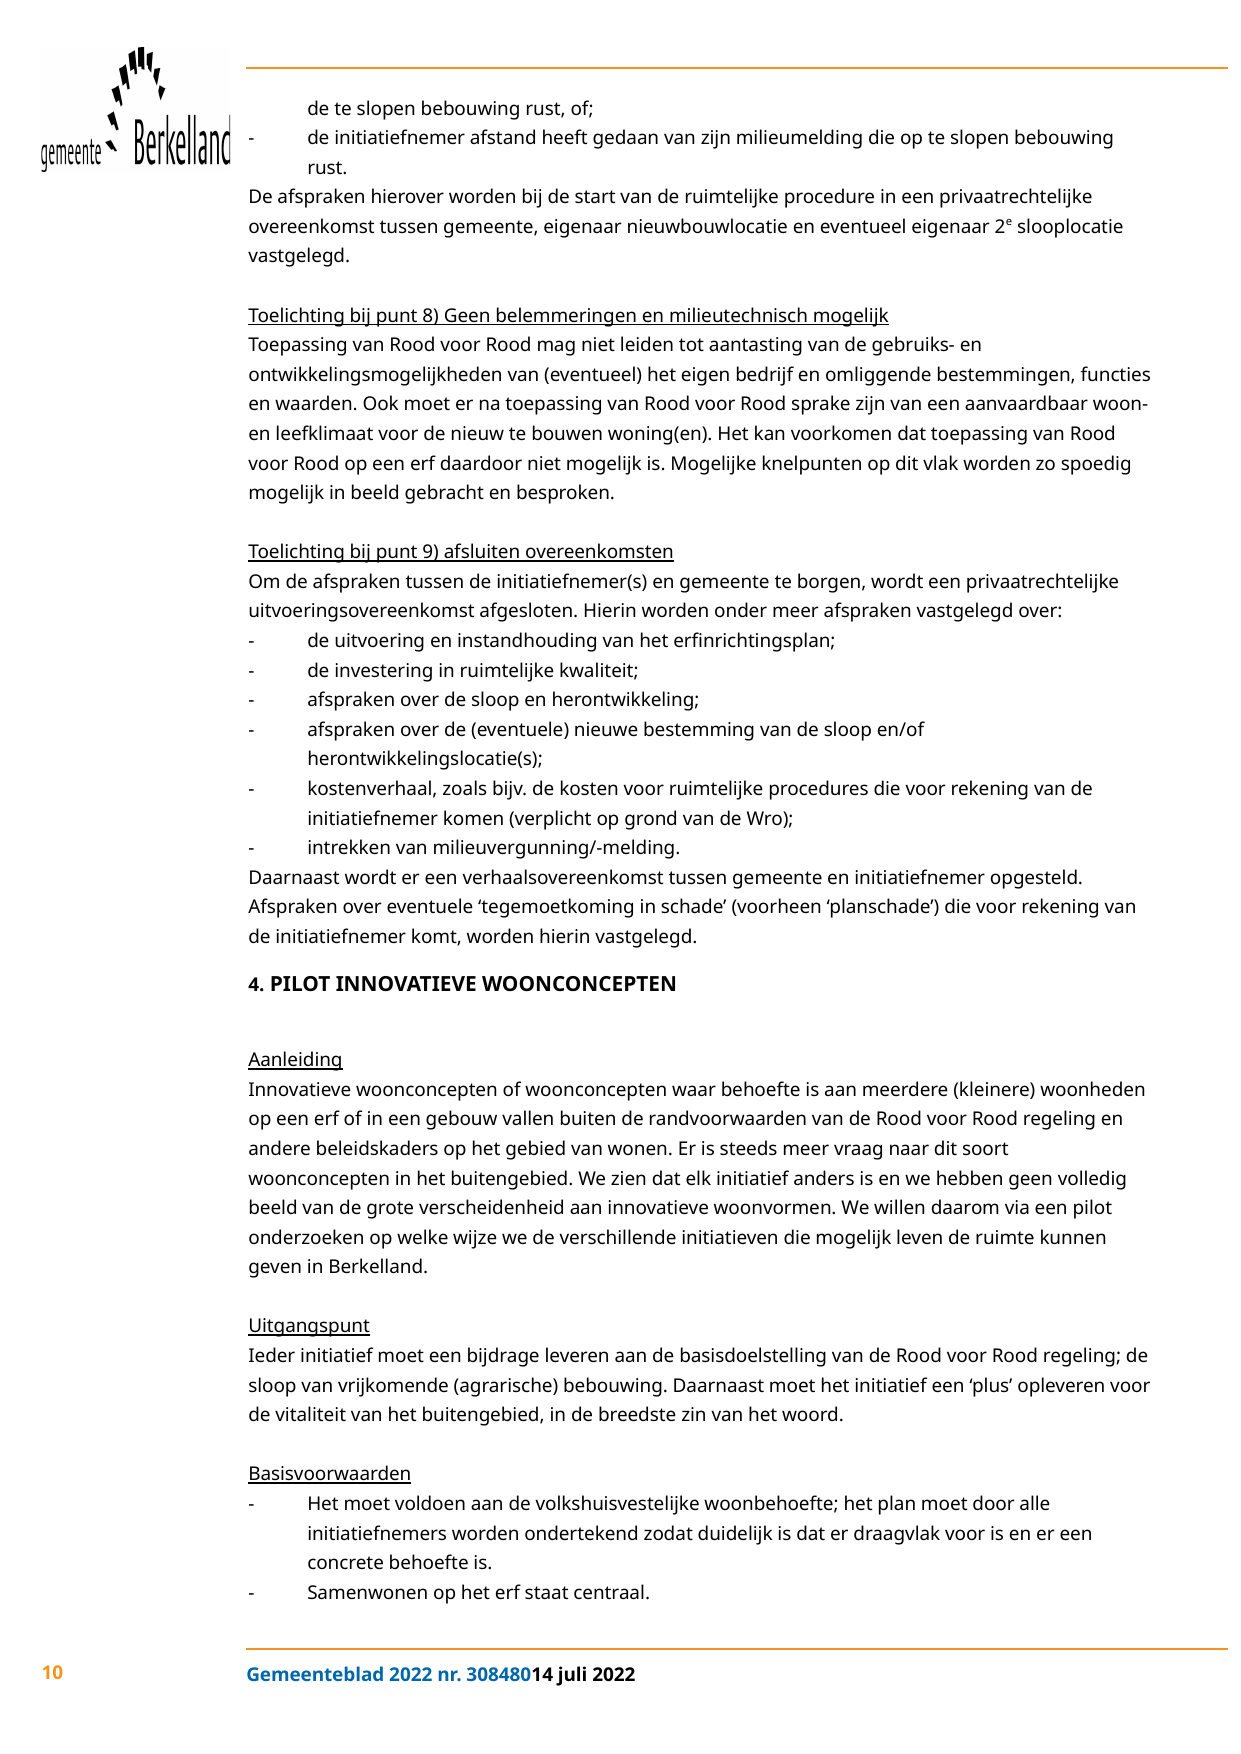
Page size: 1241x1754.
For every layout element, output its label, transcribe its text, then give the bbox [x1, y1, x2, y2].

text Toelichting bij punt 9) afsluiten overeenkomsten [248, 538, 1152, 564]
text Toelichting bij punt 8) Geen belemmeringen en milieutechnisch mogelijk [248, 302, 1152, 328]
text Ieder initiatief moet een bijdrage leveren aan de basisdoelstelling van de Rood voor Rood regeling; de sloop van vrijkomende (agrarische) bebouwing. Daarnaast moet het initiatief een ‘plus’ opleveren voor de vitaliteit van het buitengebied, in de breedste zin van het woord. [248, 1342, 1152, 1427]
text Uitgangspunt [248, 1313, 1152, 1338]
list de initiatiefnemer afstand heeft gedaan van zijn milieumelding die op te slopen bebouwing rust. [248, 124, 1152, 180]
list afspraken over de sloop en herontwikkeling; [248, 686, 1152, 712]
text Om de afspraken tussen de initiatiefnemer(s) en gemeente te borgen, wordt een privaatrechtelijke uitvoeringsovereenkomst afgesloten. Hierin worden onder meer afspraken vastgelegd over: [248, 568, 1152, 623]
list intrekken van milieuvergunning/-melding. [248, 834, 1152, 860]
picture [41, 47, 231, 172]
text Basisvoorwaarden [248, 1461, 1152, 1486]
text Daarnaast wordt er een verhaalsovereenkomst tussen gemeente en initiatiefnemer opgesteld. Afspraken over eventuele ‘tegemoetkoming in schade’ (voorheen ‘planschade’) die voor rekening van de initiatiefnemer komt, worden hierin vastgelegd. [248, 864, 1152, 949]
list Het moet voldoen aan de volkshuisvestelijke woonbehoefte; het plan moet door alle initiatiefnemers worden ondertekend zodat duidelijk is dat er draagvlak voor is en er een concrete behoefte is. [248, 1490, 1152, 1575]
text De afspraken hierover worden bij de start van de ruimtelijke procedure in een privaatrechtelijke overeenkomst tussen gemeente, eigenaar nieuwbouwlocatie en eventueel eigenaar 2e slooplocatie vastgelegd. [248, 183, 1152, 268]
list afspraken over de (eventuele) nieuwe bestemming van de sloop en/of herontwikkelingslocatie(s); [248, 716, 1152, 771]
list de te slopen bebouwing rust, of; [248, 95, 1152, 121]
text 4. PILOT INNOVATIEVE WOONCONCEPTEN [248, 969, 1152, 997]
text Aanleiding [248, 1046, 1152, 1072]
list de uitvoering en instandhouding van het erfinrichtingsplan; [248, 627, 1152, 653]
list Samenwonen op het erf staat centraal. [248, 1579, 1152, 1605]
list de investering in ruimtelijke kwaliteit; [248, 657, 1152, 683]
text Innovatieve woonconcepten of woonconcepten waar behoefte is aan meerdere (kleinere) woonheden op een erf of in een gebouw vallen buiten de randvoorwaarden van de Rood voor Rood regeling en andere beleidskaders op het gebied van wonen. Er is steeds meer vraag naar dit soort woonconcepten in het buitengebied. We zien dat elk initiatief anders is en we hebben geen volledig beeld van de grote verscheidenheid aan innovatieve woonvormen. We willen daarom via een pilot onderzoeken op welke wijze we de verschillende initiatieven die mogelijk leven de ruimte kunnen geven in Berkelland. [248, 1076, 1152, 1279]
text Toepassing van Rood voor Rood mag niet leiden tot aantasting van de gebruiks- en ontwikkelingsmogelijkheden van (eventueel) het eigen bedrijf en omliggende bestemmingen, functies en waarden. Ook moet er na toepassing van Rood voor Rood sprake zijn van een aanvaardbaar woon- en leefklimaat voor de nieuw te bouwen woning(en). Het kan voorkomen dat toepassing van Rood voor Rood op een erf daardoor niet mogelijk is. Mogelijke knelpunten op dit vlak worden zo spoedig mogelijk in beeld gebracht en besproken. [248, 331, 1152, 505]
list kostenverhaal, zoals bijv. de kosten voor ruimtelijke procedures die voor rekening van de initiatiefnemer komen (verplicht op grond van de Wro); [248, 775, 1152, 831]
